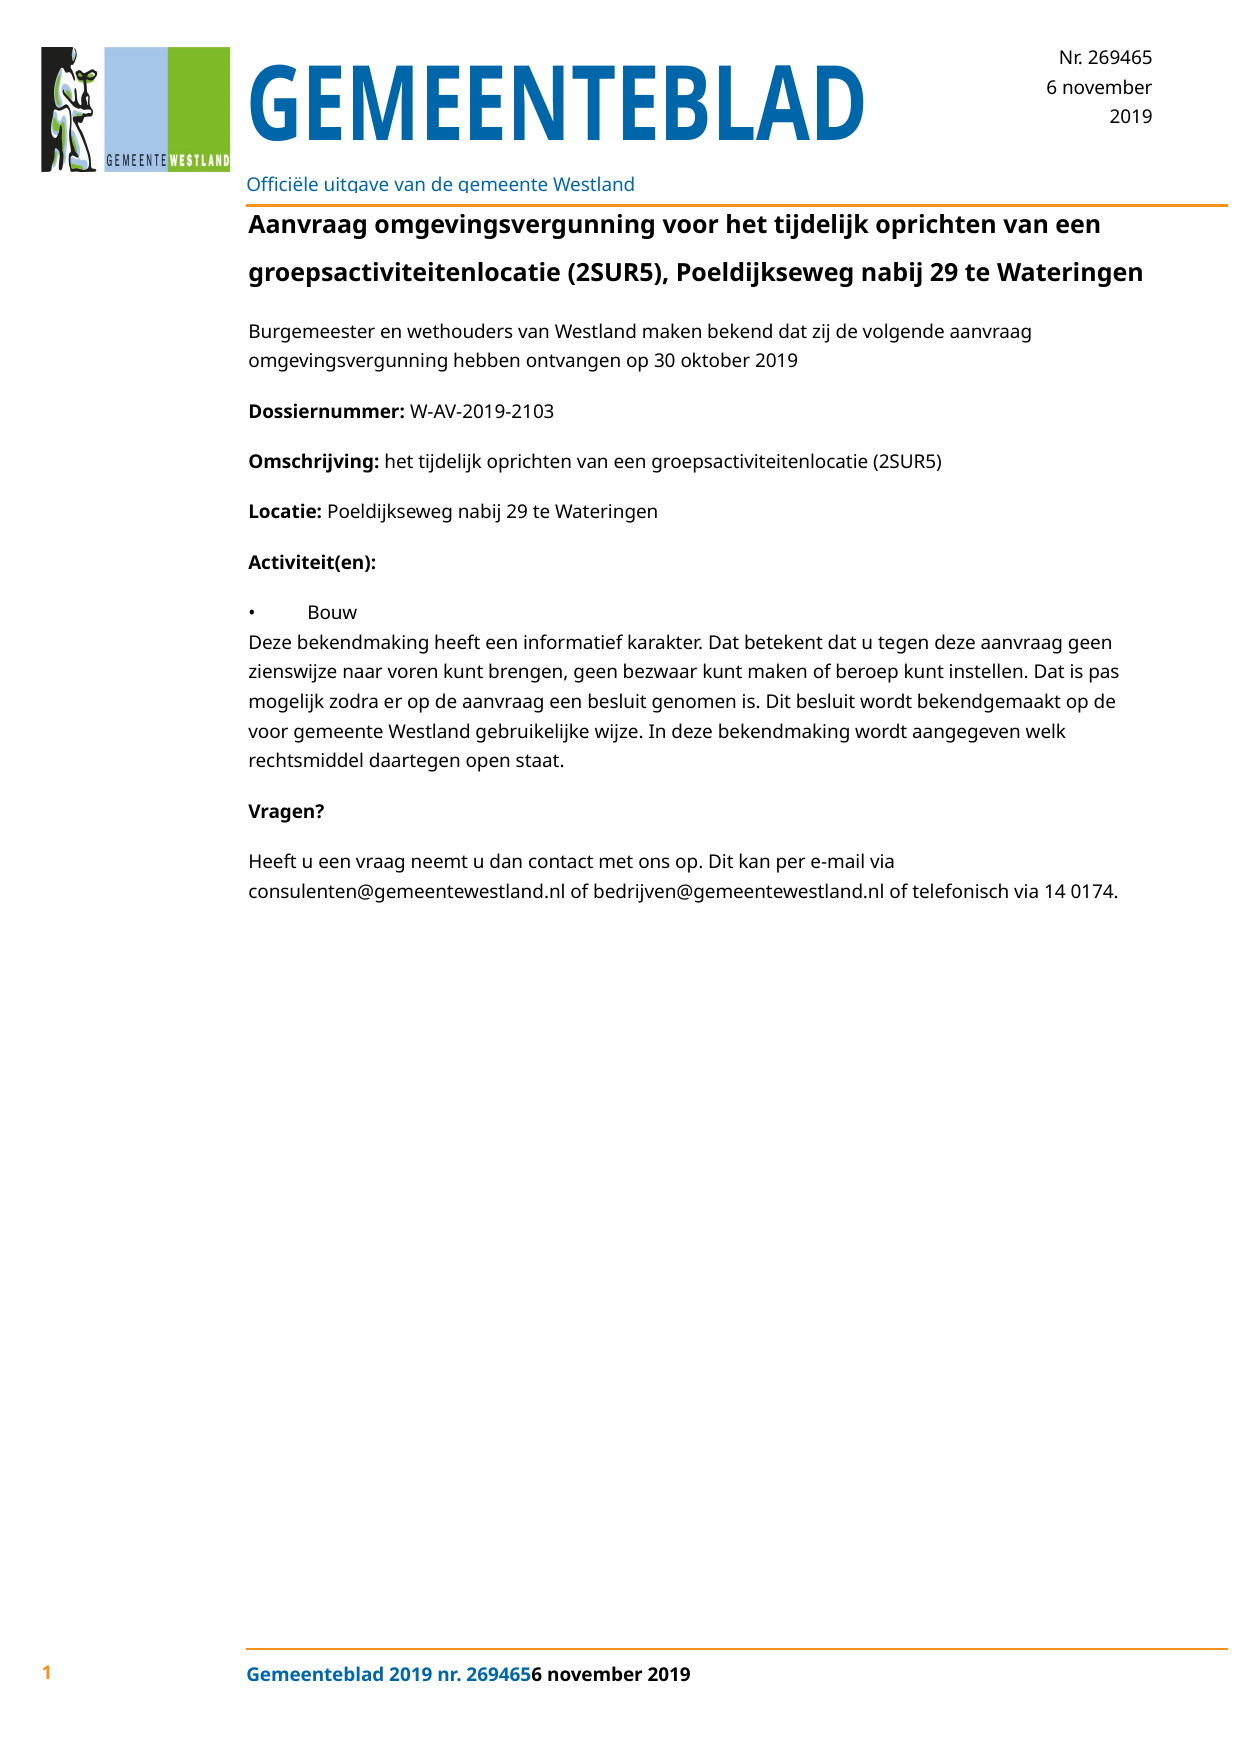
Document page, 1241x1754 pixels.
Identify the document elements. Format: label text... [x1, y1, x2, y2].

text Vragen? [248, 798, 1152, 824]
text Aanvraag omgevingsvergunning voor het tijdelijk oprichten van een groepsactiviteitenlocatie (2SUR5), Poeldijkseweg nabij 29 te Wateringen [248, 207, 1152, 288]
text Locatie: Poeldijkseweg nabij 29 te Wateringen [248, 499, 1152, 524]
picture [41, 47, 231, 172]
text Activiteit(en): [248, 549, 1152, 575]
list Bouw [248, 599, 1152, 625]
text Heeft u een vraag neemt u dan contact met ons op. Dit kan per e-mail via consulenten@gemeentewestland.nl of bedrijven@gemeentewestland.nl of telefonisch via 14 0174. [248, 848, 1152, 904]
text Burgemeester en wethouders van Westland maken bekend dat zij de volgende aanvraag omgevingsvergunning hebben ontvangen op 30 oktober 2019 [248, 318, 1152, 373]
text Omschrijving: het tijdelijk oprichten van een groepsactiviteitenlocatie (2SUR5) [248, 448, 1152, 474]
text Dossiernummer: W-AV-2019-2103 [248, 398, 1152, 424]
text Deze bekendmaking heeft een informatief karakter. Dat betekent dat u tegen deze aanvraag geen zienswijze naar voren kunt brengen, geen bezwaar kunt maken of beroep kunt instellen. Dat is pas mogelijk zodra er op de aanvraag een besluit genomen is. Dit besluit wordt bekendgemaakt op de voor gemeente Westland gebruikelijke wijze. In deze bekendmaking wordt aangegeven welk rechtsmiddel daartegen open staat. [248, 629, 1152, 773]
